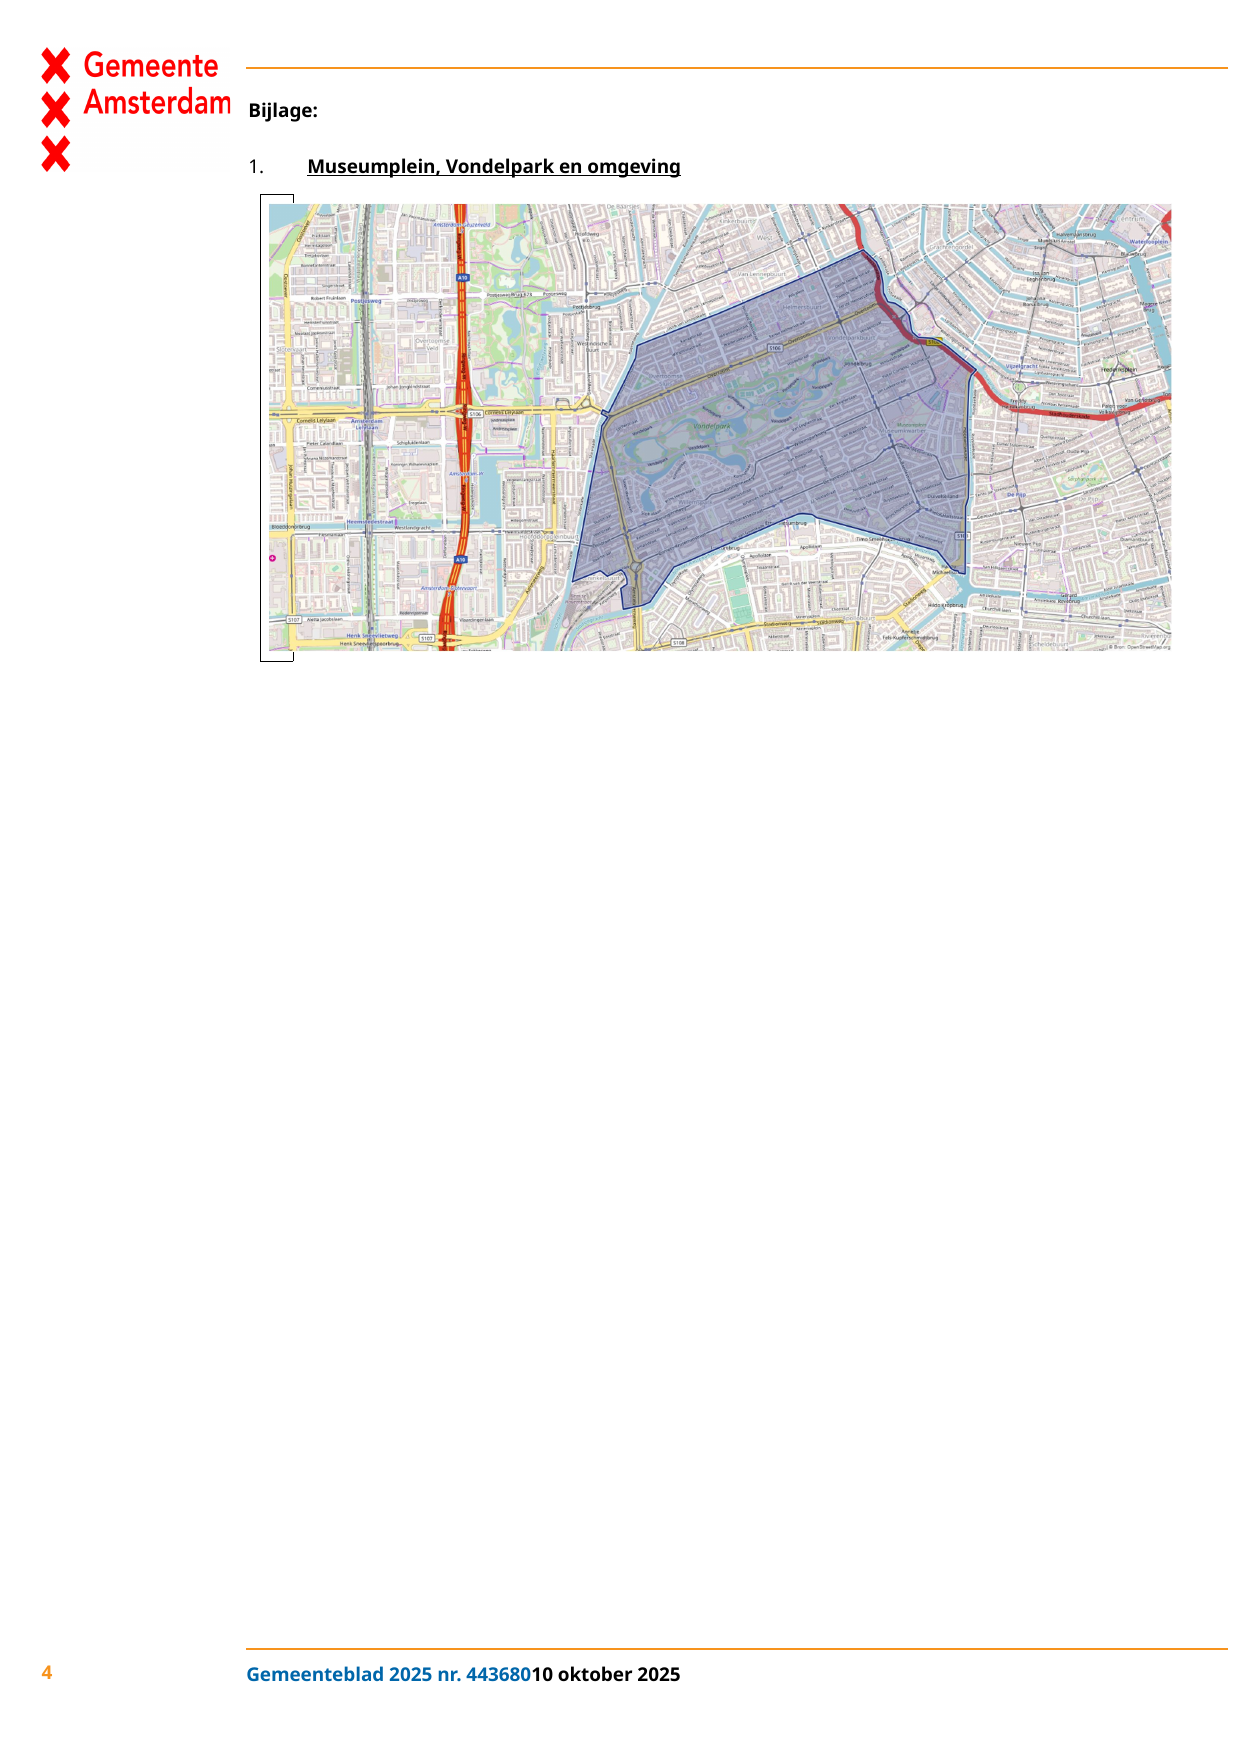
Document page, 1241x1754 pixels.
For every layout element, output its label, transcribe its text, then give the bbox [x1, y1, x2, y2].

picture [41, 47, 231, 172]
picture [268, 203, 1173, 652]
list Museumplein, Vondelpark en omgeving [248, 153, 1152, 179]
text Bijlage: [248, 95, 1152, 123]
